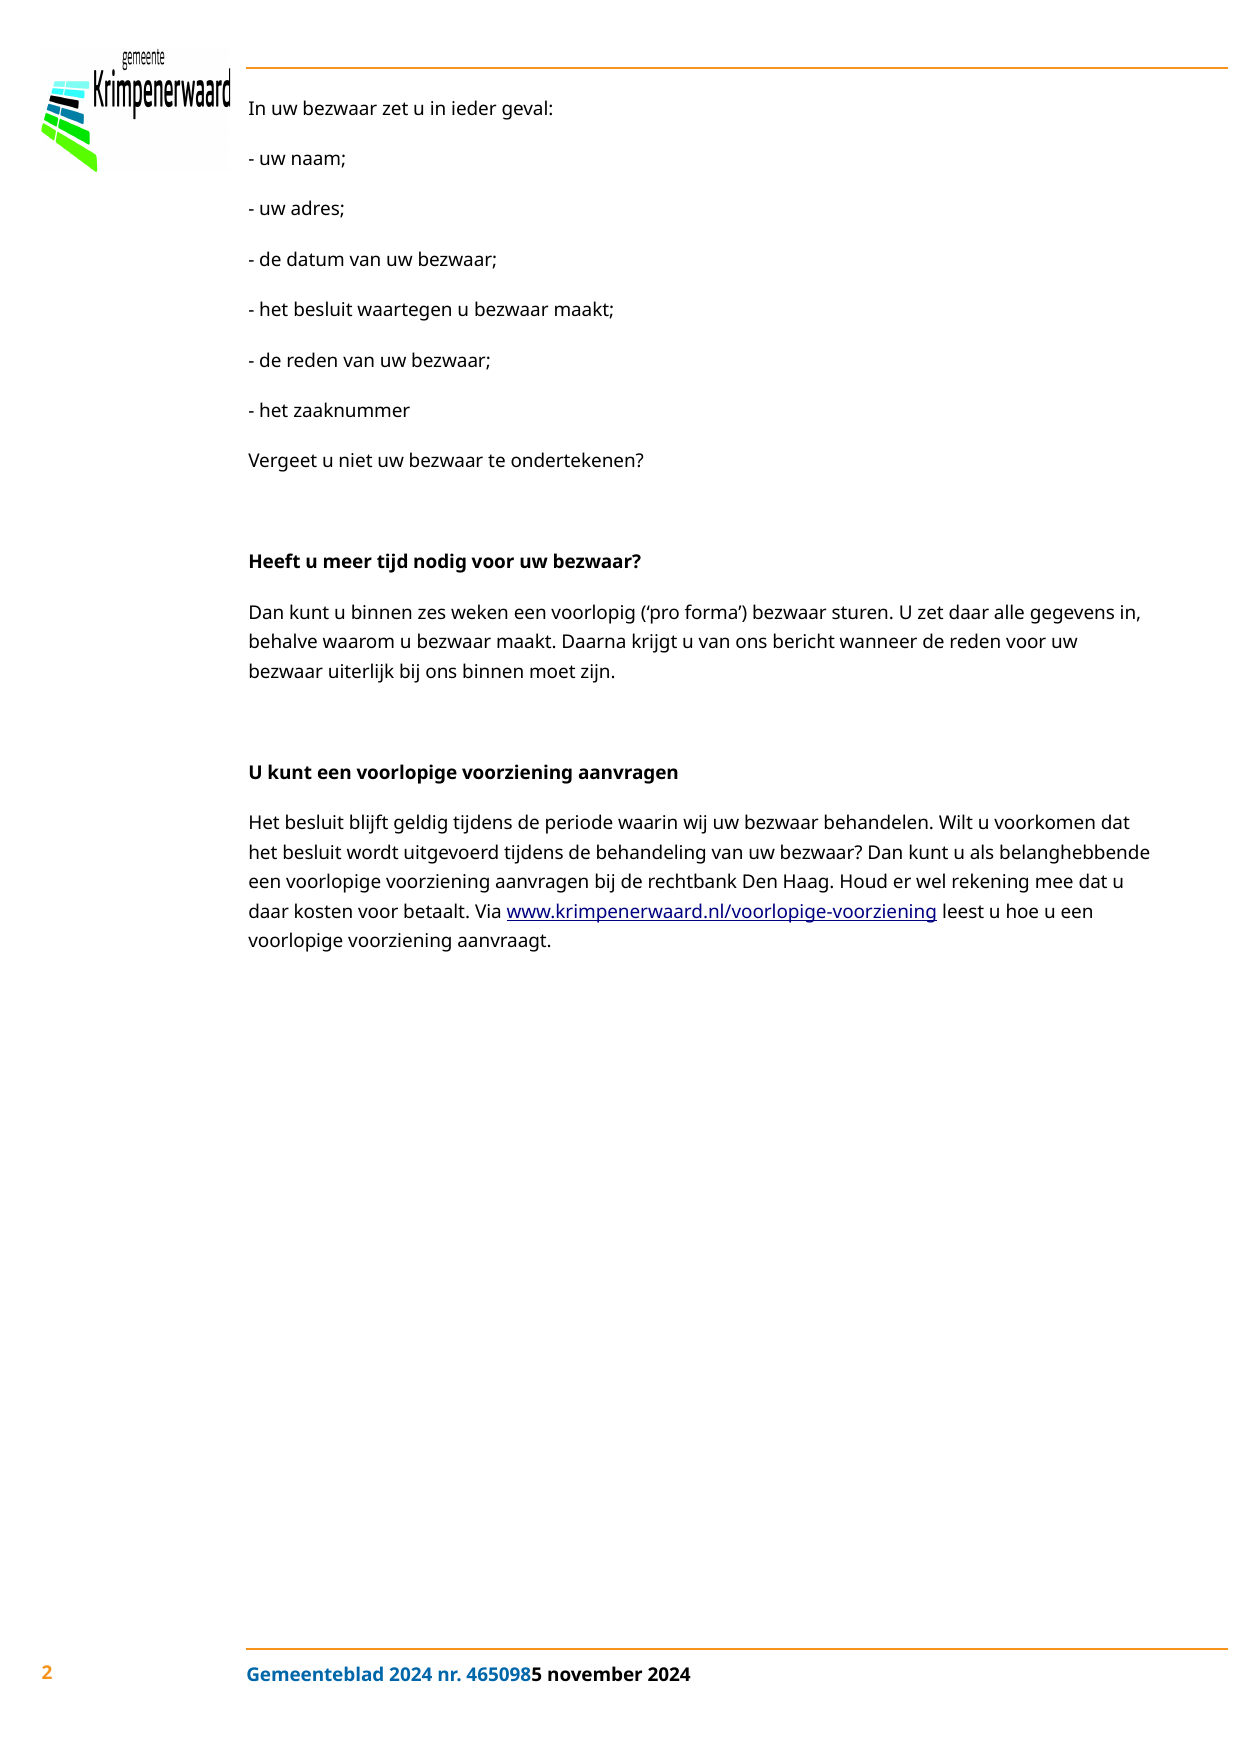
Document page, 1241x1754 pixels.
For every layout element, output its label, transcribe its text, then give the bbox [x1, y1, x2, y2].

text - het zaaknummer [248, 397, 1152, 423]
text - uw naam; [248, 145, 1152, 171]
text - het besluit waartegen u bezwaar maakt; [248, 296, 1152, 322]
text U kunt een voorlopige voorziening aanvragen [248, 759, 1152, 785]
text Vergeet u niet uw bezwaar te ondertekenen? [248, 448, 1152, 473]
text - de reden van uw bezwaar; [248, 347, 1152, 373]
text Heeft u meer tijd nodig voor uw bezwaar? [248, 548, 1152, 574]
picture [41, 47, 231, 172]
text Het besluit blijft geldig tijdens de periode waarin wij uw bezwaar behandelen. Wilt u voorkomen dat het besluit wordt uitgevoerd tijdens de behandeling van uw bezwaar? Dan kunt u als belanghebbende een voorlopige voorziening aanvragen bij de rechtbank Den Haag. Houd er wel rekening mee dat u daar kosten voor betaalt. Via www.krimpenerwaard.nl/voorlopige-voorziening leest u hoe u een voorlopige voorziening aanvraagt. [248, 809, 1152, 953]
text In uw bezwaar zet u in ieder geval: [248, 95, 1152, 121]
text Dan kunt u binnen zes weken een voorlopig (‘pro forma’) bezwaar sturen. U zet daar alle gegevens in, behalve waarom u bezwaar maakt. Daarna krijgt u van ons bericht wanneer de reden voor uw bezwaar uiterlijk bij ons binnen moet zijn. [248, 599, 1152, 684]
text - uw adres; [248, 196, 1152, 221]
text - de datum van uw bezwaar; [248, 246, 1152, 272]
